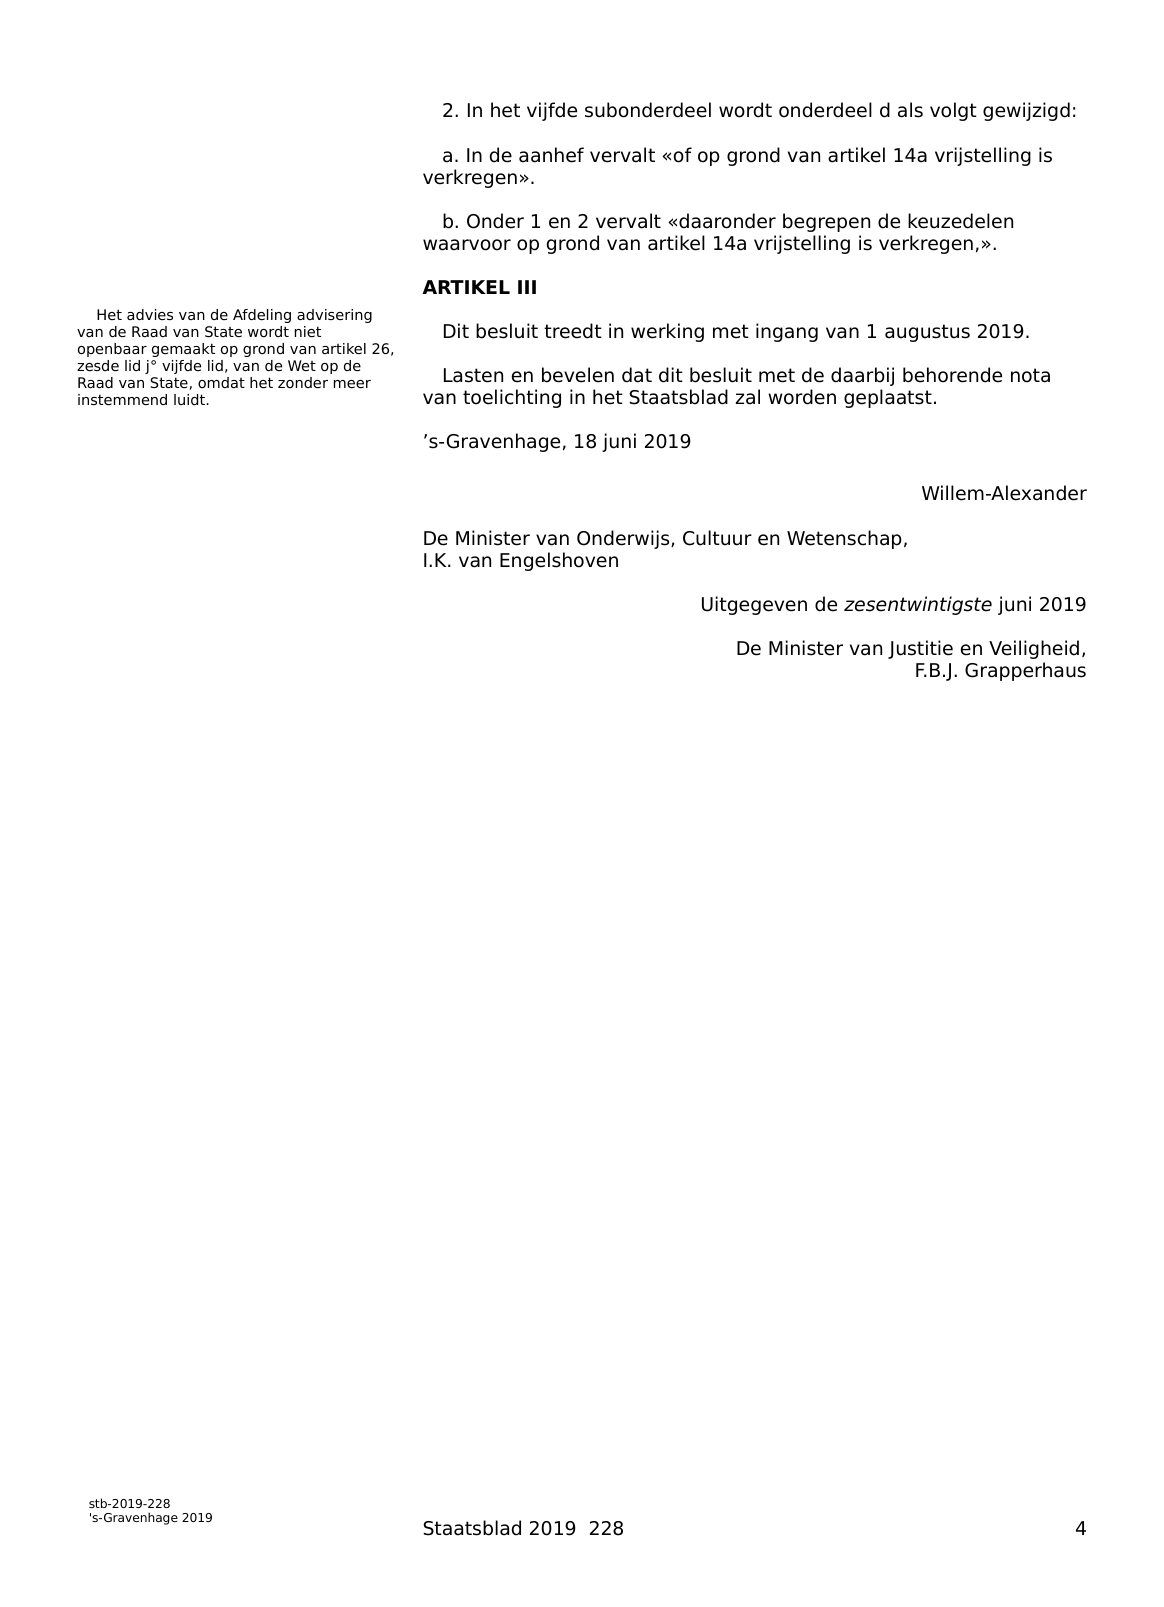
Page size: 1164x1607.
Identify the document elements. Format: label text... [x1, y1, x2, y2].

text Lasten en bevelen dat dit besluit met de daarbij behorende nota van toelichting in het Staatsblad zal worden geplaatst. [422, 365, 1087, 409]
text Het advies van de Afdeling advisering van de Raad van State wordt niet openbaar gemaakt op grond van artikel 26, zesde lid j° vijfde lid, van de Wet op de Raad van State, omdat het zonder meer instemmend luidt. [77, 307, 396, 409]
text stb-2019-228 [88, 1497, 323, 1511]
text De Minister van Onderwijs, Cultuur en Wetenschap, I.K. van Engelshoven [422, 527, 1087, 571]
text 's-Gravenhage 2019 [88, 1511, 323, 1525]
subtitle ARTIKEL III [422, 277, 1087, 299]
text Willem-Alexander [422, 483, 1087, 505]
text 2. In het vijfde subonderdeel wordt onderdeel d als volgt gewijzigd: [422, 100, 1087, 122]
text ’s-Gravenhage, 18 juni 2019 [422, 431, 1087, 453]
text b. Onder 1 en 2 vervalt «daaronder begrepen de keuzedelen waarvoor op grond van artikel 14a vrijstelling is verkregen,». [422, 211, 1087, 255]
text a. In de aanhef vervalt «of op grond van artikel 14a vrijstelling is verkregen». [422, 144, 1087, 188]
text Dit besluit treedt in werking met ingang van 1 augustus 2019. [422, 321, 1087, 343]
text De Minister van Justitie en Veiligheid, F.B.J. Grapperhaus [422, 638, 1087, 682]
text Uitgegeven de zesentwintigste juni 2019 [422, 594, 1087, 616]
